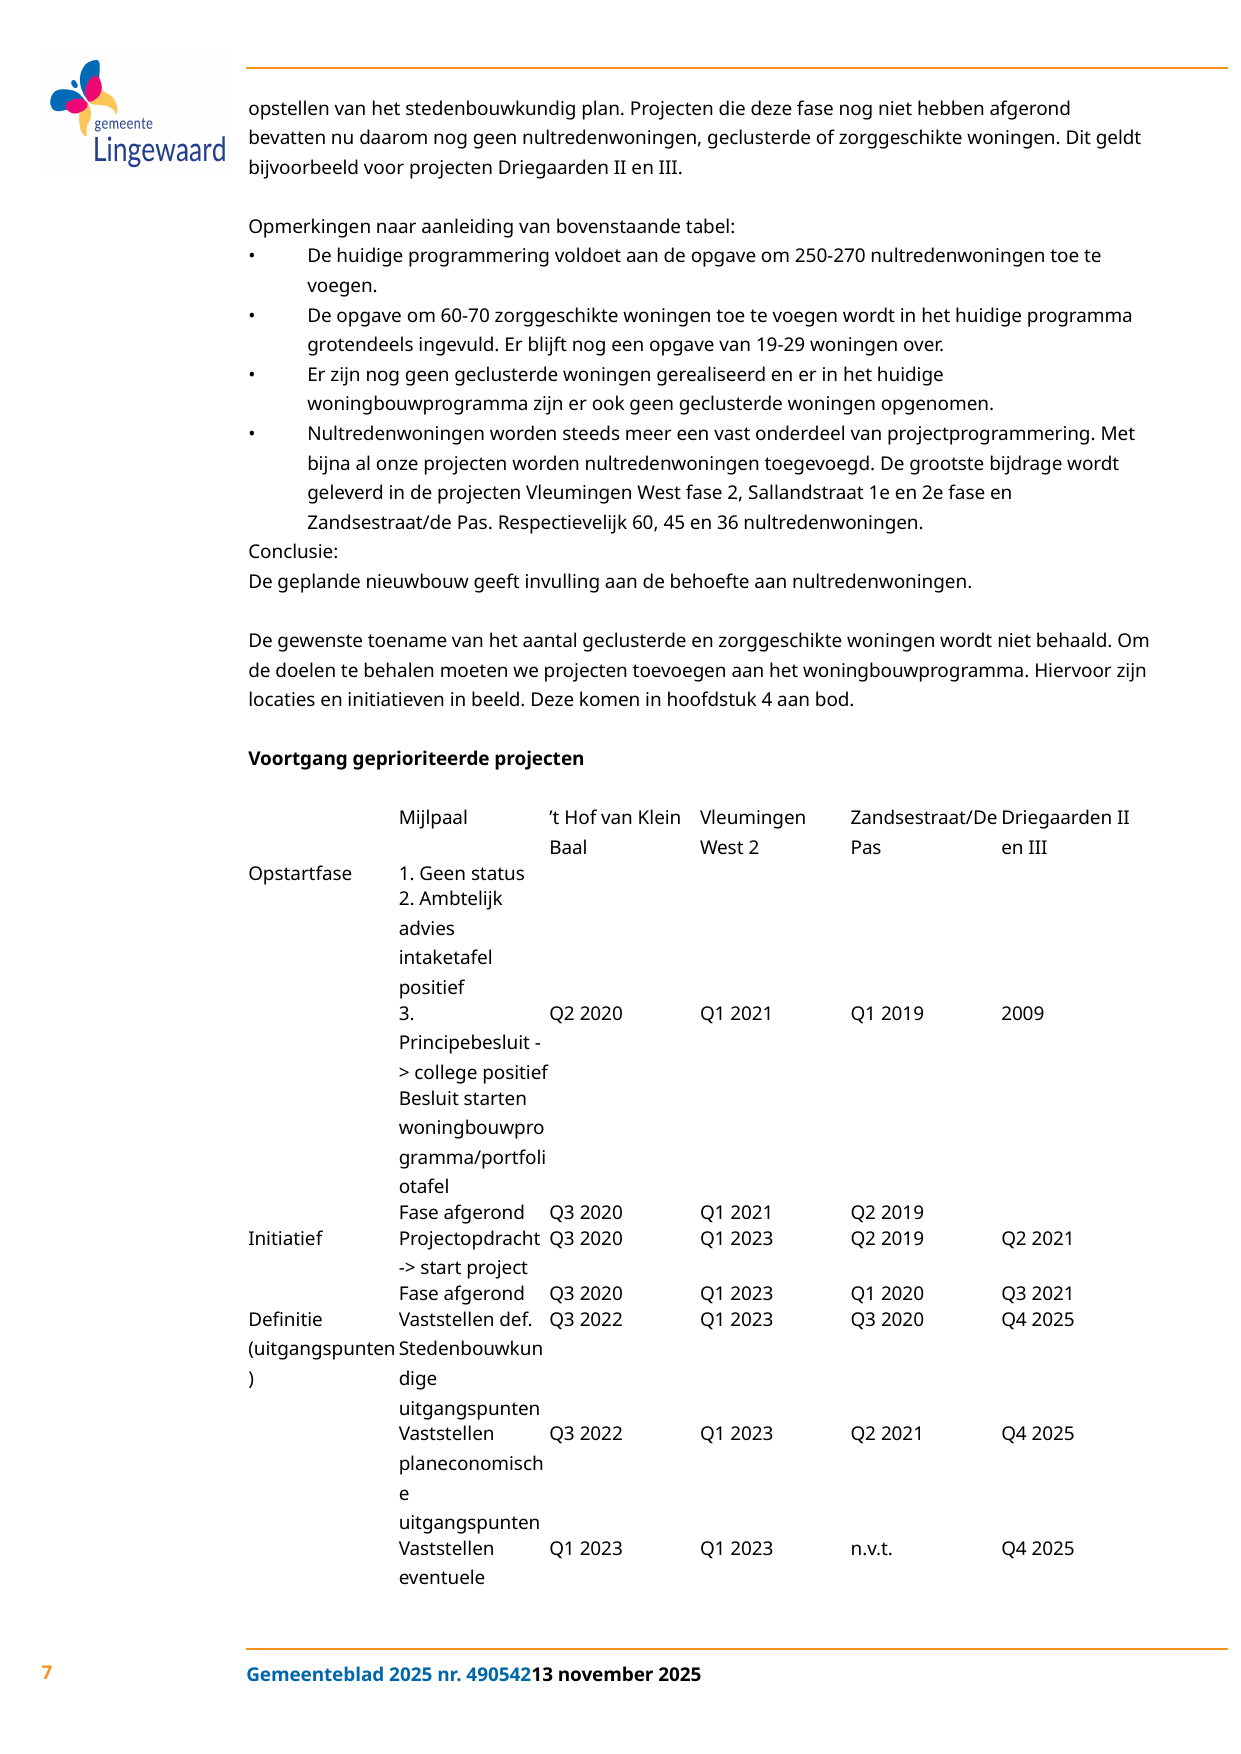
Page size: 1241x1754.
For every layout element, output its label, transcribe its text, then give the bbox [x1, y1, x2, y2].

table_cell Vaststellen planeconomische uitgangspunten [399, 1421, 549, 1535]
table_cell Q2 2021 [850, 1421, 1001, 1535]
table_cell Q3 2020 [549, 1199, 700, 1225]
table_header Zandsestraat/De Pas [850, 804, 1001, 860]
table_cell Q2 2020 [549, 1000, 700, 1085]
table_cell 2009 [1001, 1000, 1152, 1085]
table_cell 3. Principebesluit -> college positief [399, 1000, 549, 1085]
table_cell Q2 2021 [1001, 1225, 1152, 1280]
table_cell Q1 2023 [700, 1280, 850, 1306]
table_cell [1001, 1199, 1152, 1225]
table_cell Q4 2025 [1001, 1306, 1152, 1421]
table_cell Q1 2023 [700, 1306, 850, 1421]
table_cell [850, 885, 1001, 1000]
table_cell Vaststellen def. Stedenbouwkundige uitgangspunten [399, 1306, 549, 1421]
table_cell Definitie (uitgangspunten) [248, 1306, 398, 1590]
table_cell Besluit starten woningbouwprogramma/portfoliotafel [399, 1085, 549, 1199]
text Voortgang geprioriteerde projecten [248, 745, 1152, 771]
table_cell Q1 2023 [700, 1421, 850, 1535]
table_cell [700, 885, 850, 1000]
table_header Conclusie: De geplande nieuwbouw geeft invulling aan de behoefte aan nultredenwoningen. De gewenste toename van het aantal geclusterde en zorggeschikte woningen wordt niet behaald. Om de doelen te behalen moeten we projecten toevoegen aan het woningbouwprogramma. Hiervoor zijn locaties en initiatieven in beeld. Deze komen in hoofdstuk 4 aan bod. [248, 539, 1152, 712]
table_cell Q2 2019 [850, 1225, 1001, 1280]
table_cell 1. Geen status [399, 860, 549, 885]
table_cell n.v.t. [850, 1535, 1001, 1590]
table_header ’t Hof van Klein Baal [549, 804, 700, 860]
table_cell Initiatief [248, 1225, 398, 1306]
table_cell Q3 2020 [850, 1306, 1001, 1421]
table_cell Opstartfase [248, 860, 398, 1225]
table_cell Projectopdracht -> start project [399, 1225, 549, 1280]
table_cell Q1 2019 [850, 1000, 1001, 1085]
table_cell Q4 2025 [1001, 1421, 1152, 1535]
table_cell Q3 2022 [549, 1306, 700, 1421]
table_cell Q1 2023 [549, 1535, 700, 1590]
table_cell Fase afgerond [399, 1280, 549, 1306]
table_cell Q1 2021 [700, 1000, 850, 1085]
list De opgave om 60-70 zorggeschikte woningen toe te voegen wordt in het huidige programma grotendeels ingevuld. Er blijft nog een opgave van 19-29 woningen over. [248, 302, 1152, 357]
table_cell Fase afgerond [399, 1199, 549, 1225]
table_cell Q1 2023 [700, 1225, 850, 1280]
table_cell [1001, 860, 1152, 885]
table_cell Q3 2020 [549, 1280, 700, 1306]
table_header Driegaarden II en III [1001, 804, 1152, 860]
table_header [248, 804, 398, 860]
table_cell Q3 2021 [1001, 1280, 1152, 1306]
text Opmerkingen naar aanleiding van bovenstaande tabel: [248, 213, 1152, 239]
list Er zijn nog geen geclusterde woningen gerealiseerd en er in het huidige woningbouwprogramma zijn er ook geen geclusterde woningen opgenomen. [248, 361, 1152, 416]
table_cell Q1 2020 [850, 1280, 1001, 1306]
text opstellen van het stedenbouwkundig plan. Projecten die deze fase nog niet hebben afgerond bevatten nu daarom nog geen nultredenwoningen, geclusterde of zorggeschikte woningen. Dit geldt bijvoorbeeld voor projecten Driegaarden II en III. [248, 95, 1152, 180]
table_cell [850, 860, 1001, 885]
list Nultredenwoningen worden steeds meer een vast onderdeel van projectprogrammering. Met bijna al onze projecten worden nultredenwoningen toegevoegd. De grootste bijdrage wordt geleverd in de projecten Vleumingen West fase 2, Sallandstraat 1e en 2e fase en Zandsestraat/de Pas. Respectievelijk 60, 45 en 36 nultredenwoningen. [248, 420, 1152, 535]
table_cell Q2 2019 [850, 1199, 1001, 1225]
table_cell [549, 860, 700, 885]
table_cell [700, 860, 850, 885]
table_cell [1001, 885, 1152, 1000]
list De huidige programmering voldoet aan de opgave om 250-270 nultredenwoningen toe te voegen. [248, 243, 1152, 298]
table_cell Vaststellen eventuele [399, 1535, 549, 1590]
table_cell Q3 2022 [549, 1421, 700, 1535]
table_cell [549, 885, 700, 1000]
table_cell [549, 1085, 700, 1199]
table_header Mijlpaal [399, 804, 549, 860]
table_cell [700, 1085, 850, 1199]
table_cell Q4 2025 [1001, 1535, 1152, 1590]
table_cell Q1 2023 [700, 1535, 850, 1590]
picture [41, 47, 231, 172]
table_header Vleumingen West 2 [700, 804, 850, 860]
table_cell Q1 2021 [700, 1199, 850, 1225]
table_cell [850, 1085, 1001, 1199]
table_cell Q3 2020 [549, 1225, 700, 1280]
table_cell [1001, 1085, 1152, 1199]
table_cell 2. Ambtelijk advies intaketafel positief [399, 885, 549, 1000]
